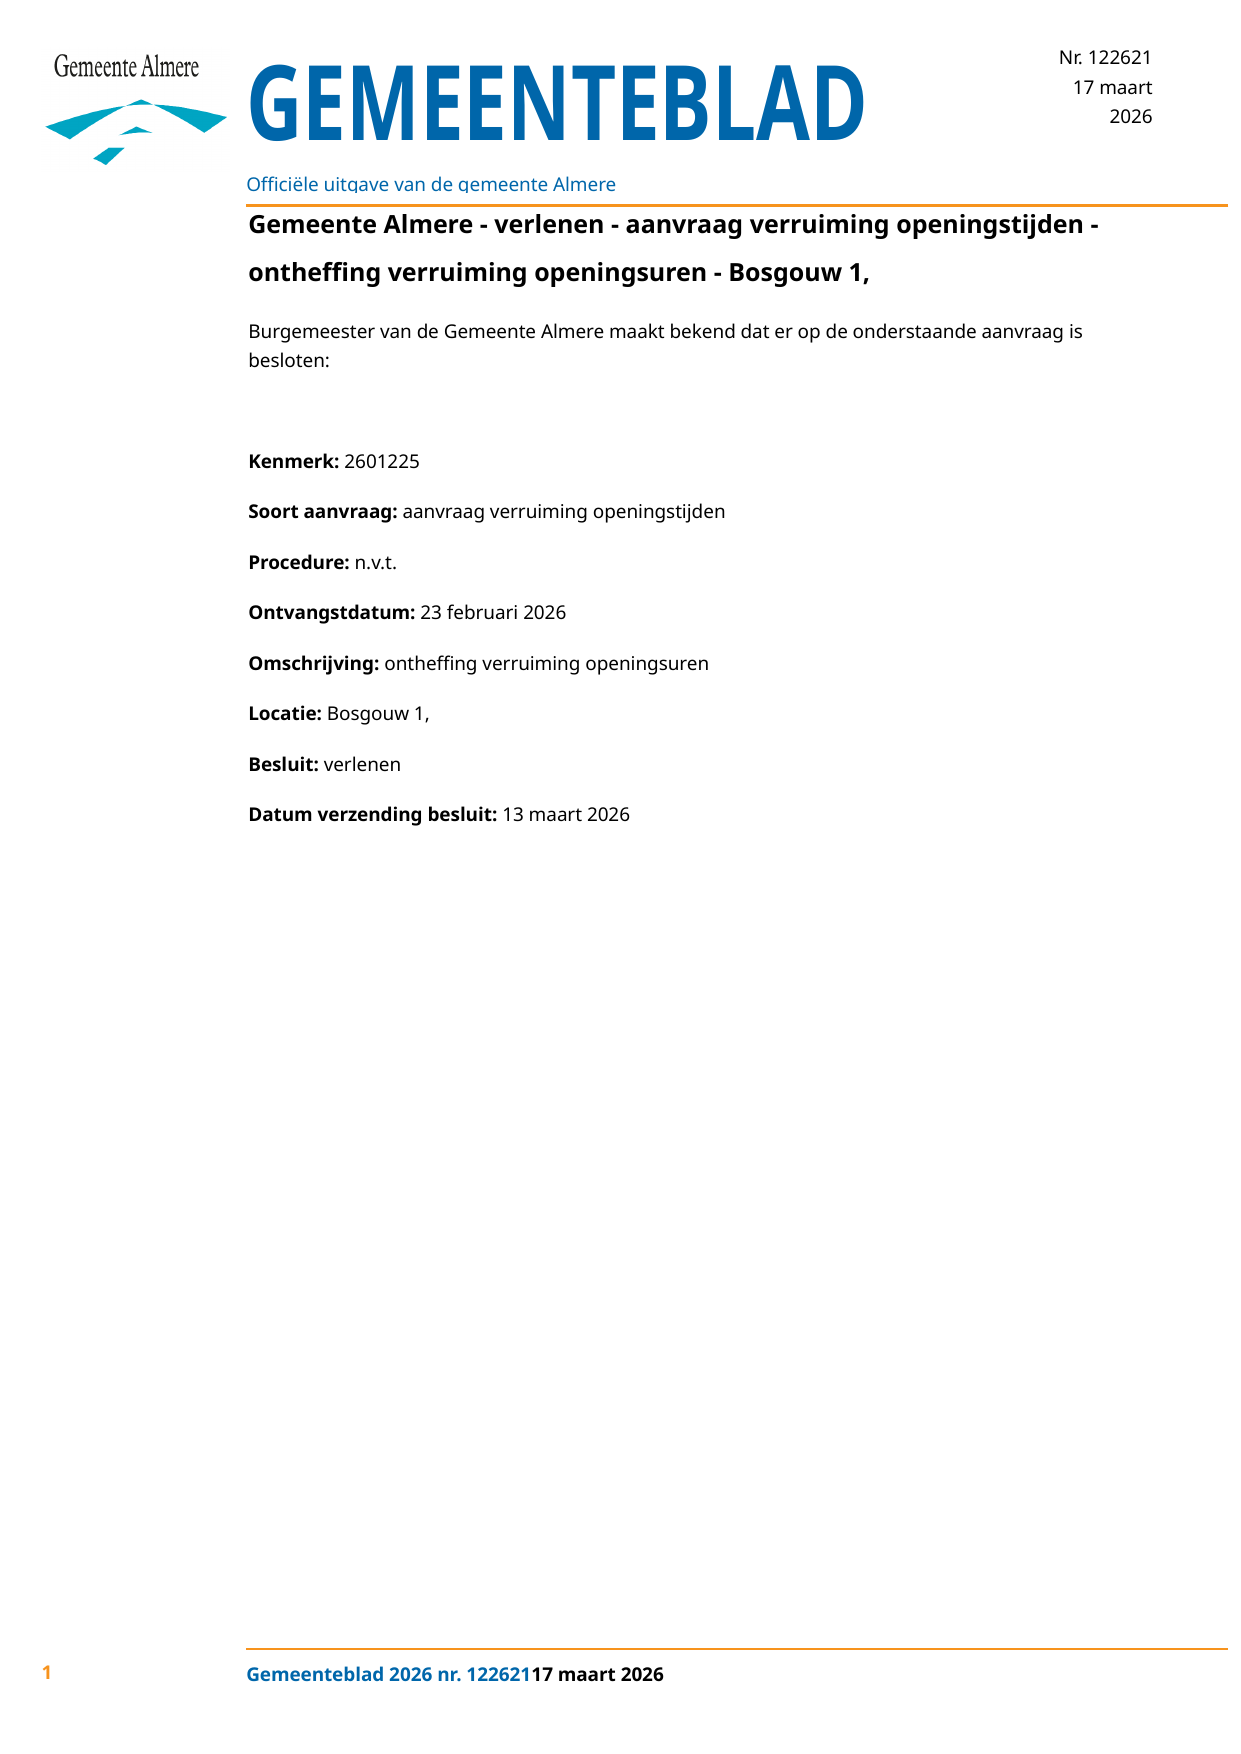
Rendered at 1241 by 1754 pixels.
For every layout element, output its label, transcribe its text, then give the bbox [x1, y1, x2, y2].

text Ontvangstdatum: 23 februari 2026 [248, 599, 1152, 625]
text Besluit: verlenen [248, 751, 1152, 777]
text Soort aanvraag: aanvraag verruiming openingstijden [248, 499, 1152, 524]
text Omschrijving: ontheffing verruiming openingsuren [248, 650, 1152, 676]
text Kenmerk: 2601225 [248, 448, 1152, 474]
text Gemeente Almere - verlenen - aanvraag verruiming openingstijden - ontheffing verruiming openingsuren - Bosgouw 1, [248, 207, 1152, 288]
picture [41, 47, 231, 172]
text Locatie: Bosgouw 1, [248, 700, 1152, 726]
text Burgemeester van de Gemeente Almere maakt bekend dat er op de onderstaande aanvraag is besloten: [248, 318, 1152, 373]
text Datum verzending besluit: 13 maart 2026 [248, 801, 1152, 827]
text Procedure: n.v.t. [248, 549, 1152, 575]
